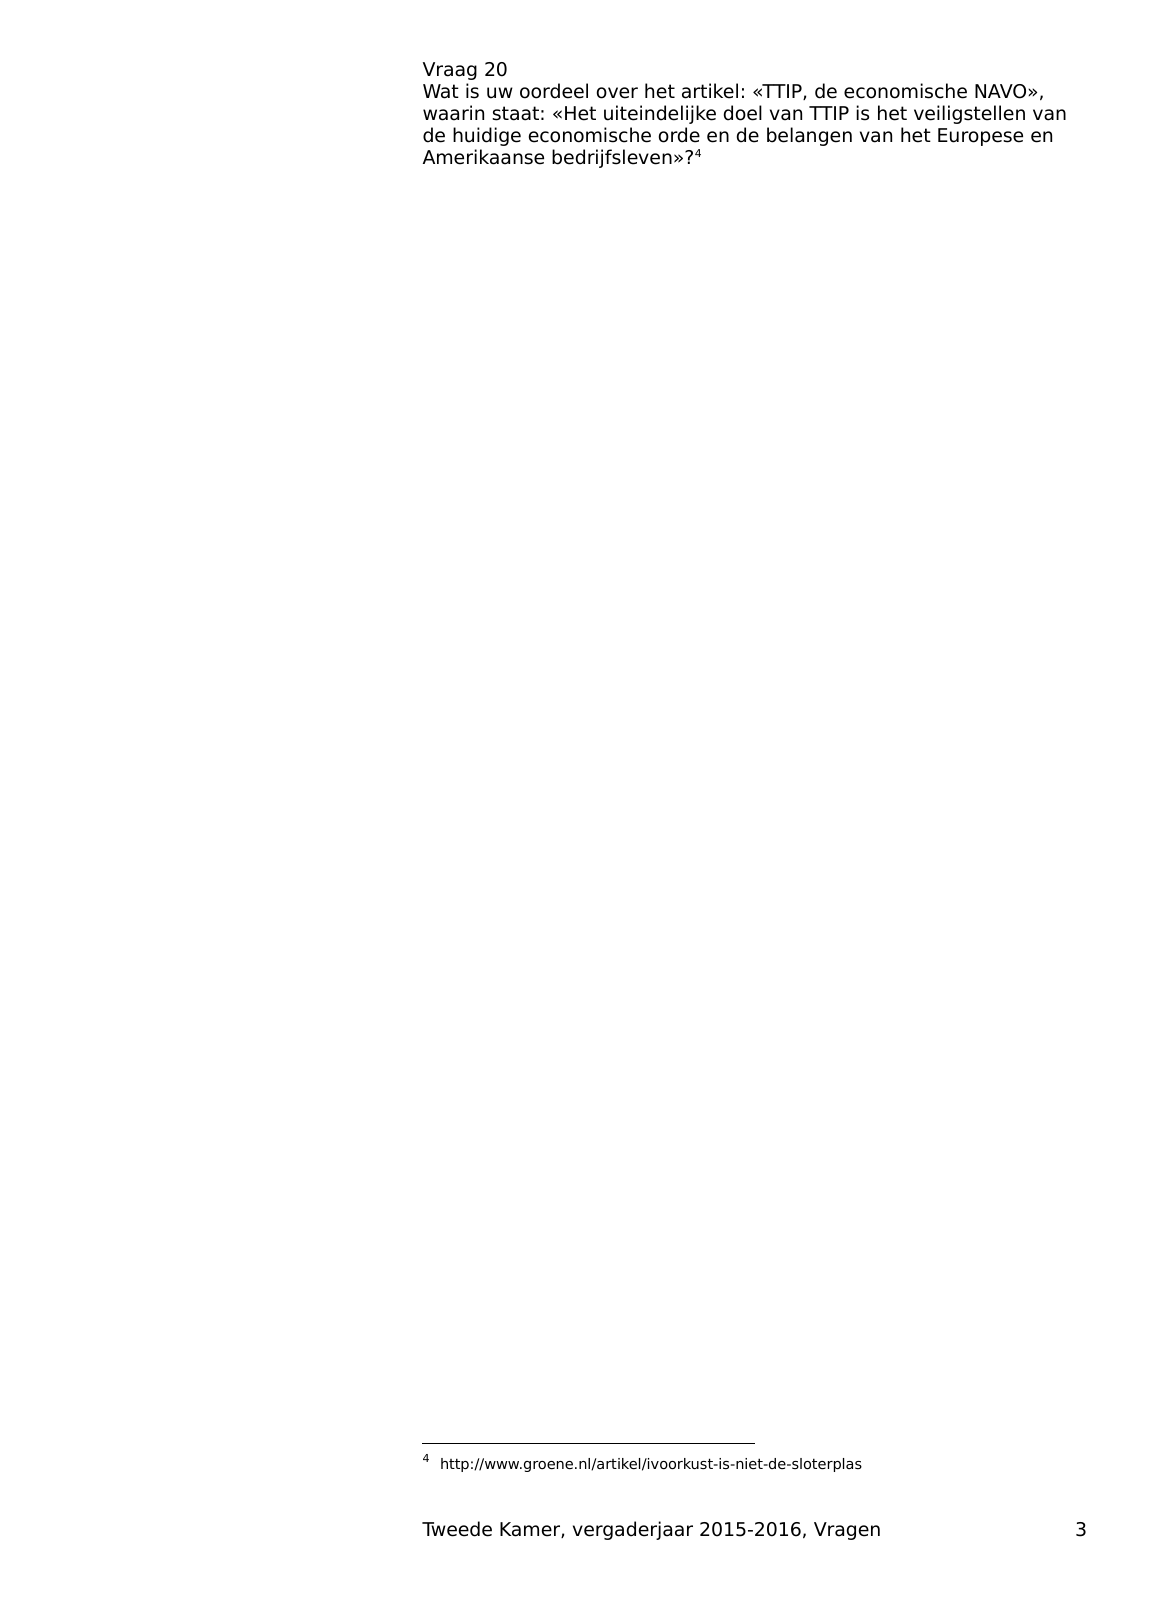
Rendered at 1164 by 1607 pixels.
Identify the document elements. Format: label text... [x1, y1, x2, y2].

text Wat is uw oordeel over het artikel: «TTIP, de economische NAVO», waarin staat: «Het uiteindelijke doel van TTIP is het veiligstellen van de huidige economische orde en de belangen van het Europese en Amerikaanse bedrijfsleven»? [422, 81, 1087, 169]
text Vraag 20 [422, 59, 1087, 81]
text http://www.groene.nl/artikel/ivoorkust-is-niet-de-sloterplas [422, 1452, 1087, 1474]
